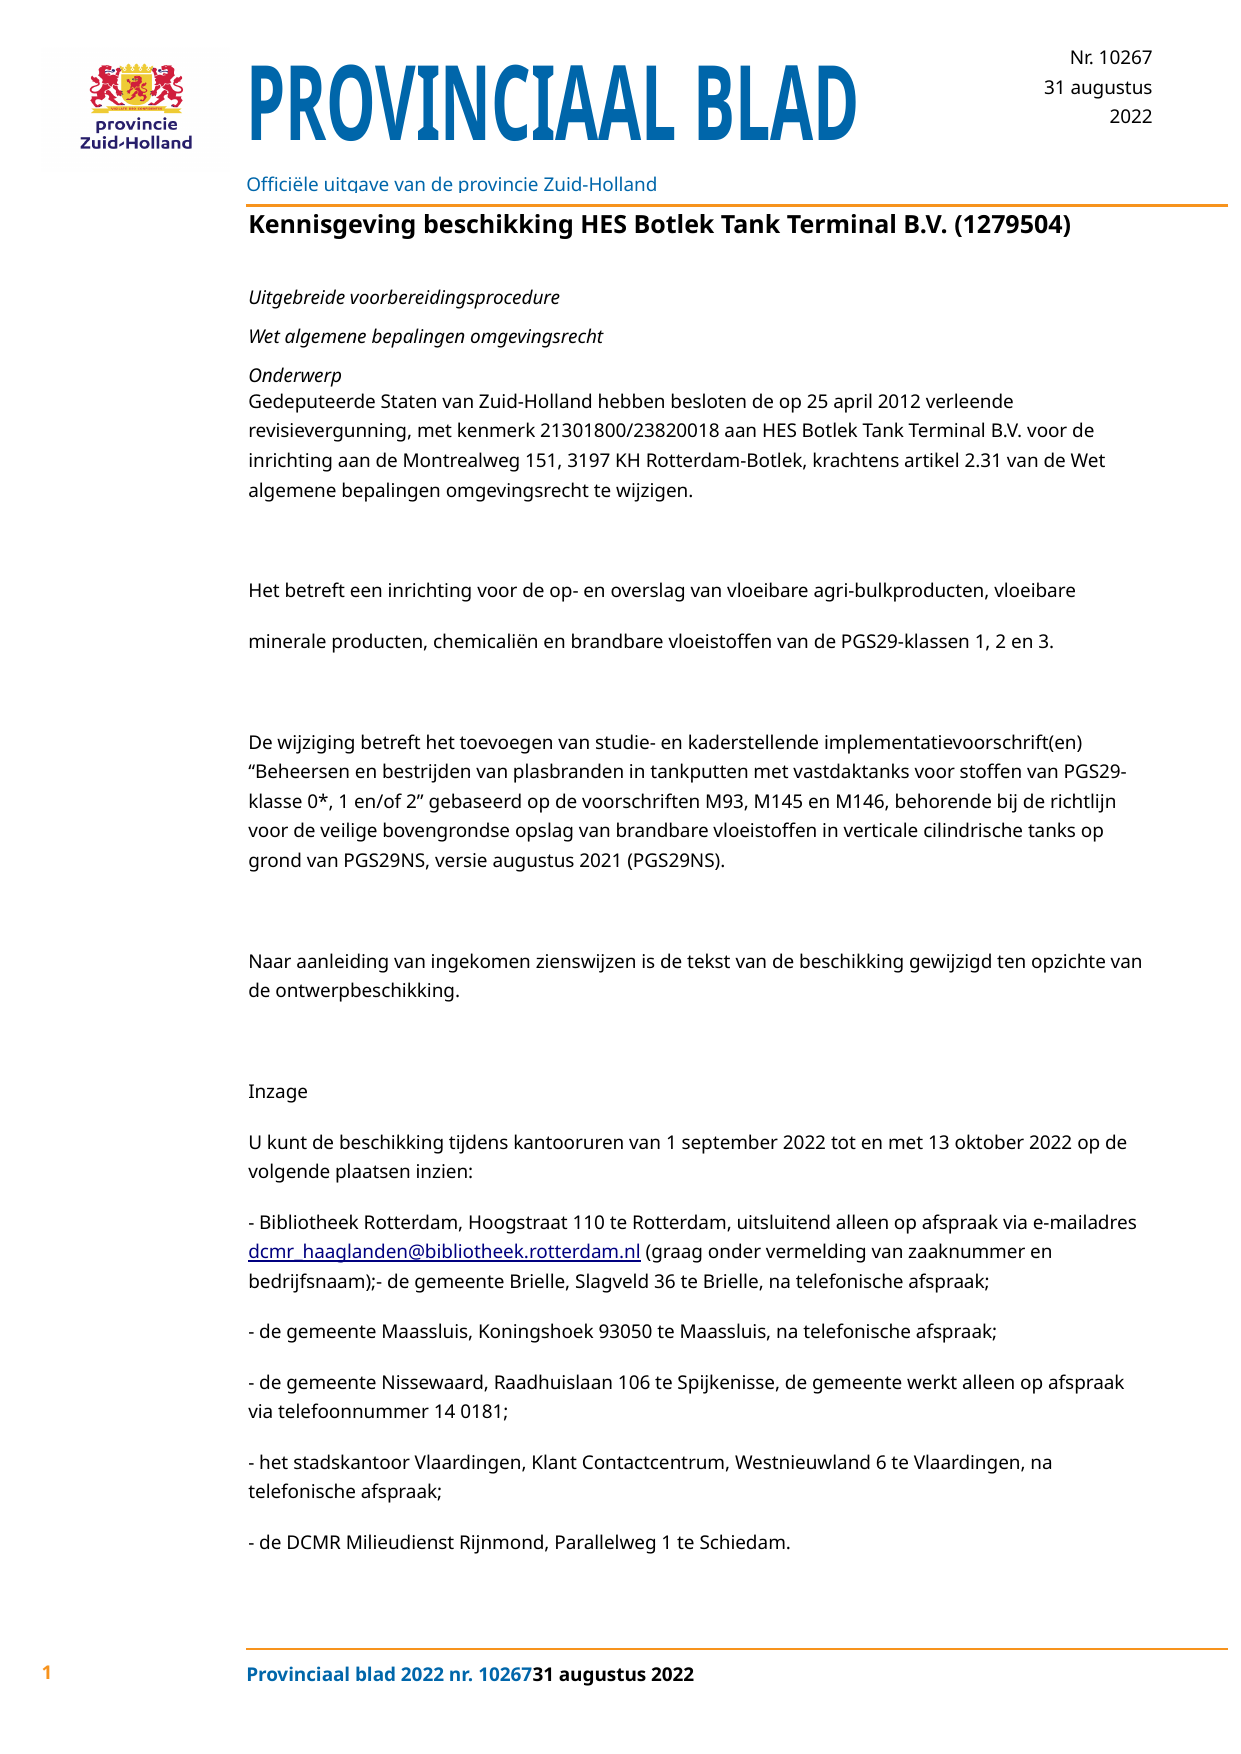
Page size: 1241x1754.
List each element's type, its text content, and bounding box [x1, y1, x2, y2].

text Inzage [248, 1078, 1152, 1104]
text - Bibliotheek Rotterdam, Hoogstraat 110 te Rotterdam, uitsluitend alleen op afspraak via e-mailadres dcmr_haaglanden@bibliotheek.rotterdam.nl (graag onder vermelding van zaaknummer en bedrijfsnaam);- de gemeente Brielle, Slagveld 36 te Brielle, na telefonische afspraak; [248, 1209, 1152, 1294]
text Het betreft een inrichting voor de op- en overslag van vloeibare agri-bulkproducten, vloeibare [248, 578, 1152, 603]
text - het stadskantoor Vlaardingen, Klant Contactcentrum, Westnieuwland 6 te Vlaardingen, na telefonische afspraak; [248, 1449, 1152, 1504]
text - de gemeente Nissewaard, Raadhuislaan 106 te Spijkenisse, de gemeente werkt alleen op afspraak via telefoonnummer 14 0181; [248, 1369, 1152, 1424]
text Wet algemene bepalingen omgevingsrecht [248, 323, 1152, 349]
text De wijziging betreft het toevoegen van studie- en kaderstellende implementatievoorschrift(en) “Beheersen en bestrijden van plasbranden in tankputten met vastdaktanks voor stoffen van PGS29-klasse 0*, 1 en/of 2” gebaseerd op de voorschriften M93, M145 en M146, behorende bij de richtlijn voor de veilige bovengrondse opslag van brandbare vloeistoffen in verticale cilindrische tanks op grond van PGS29NS, versie augustus 2021 (PGS29NS). [248, 729, 1152, 873]
text U kunt de beschikking tijdens kantooruren van 1 september 2022 tot en met 13 oktober 2022 op de volgende plaatsen inzien: [248, 1129, 1152, 1184]
text Onderwerp [248, 362, 1152, 388]
text Kennisgeving beschikking HES Botlek Tank Terminal B.V. (1279504) [248, 207, 1152, 241]
text - de gemeente Maassluis, Koningshoek 93050 te Maassluis, na telefonische afspraak; [248, 1318, 1152, 1344]
text Naar aanleiding van ingekomen zienswijzen is de tekst van de beschikking gewijzigd ten opzichte van de ontwerpbeschikking. [248, 948, 1152, 1003]
text - de DCMR Milieudienst Rijnmond, Parallelweg 1 te Schiedam. [248, 1529, 1152, 1555]
picture [41, 47, 231, 172]
text minerale producten, chemicaliën en brandbare vloeistoffen van de PGS29-klassen 1, 2 en 3. [248, 628, 1152, 654]
text Gedeputeerde Staten van Zuid-Holland hebben besloten de op 25 april 2012 verleende revisievergunning, met kenmerk 21301800/23820018 aan HES Botlek Tank Terminal B.V. voor de inrichting aan de Montrealweg 151, 3197 KH Rotterdam-Botlek, krachtens artikel 2.31 van de Wet algemene bepalingen omgevingsrecht te wijzigen. [248, 388, 1152, 503]
text Uitgebreide voorbereidingsprocedure [248, 284, 1152, 309]
